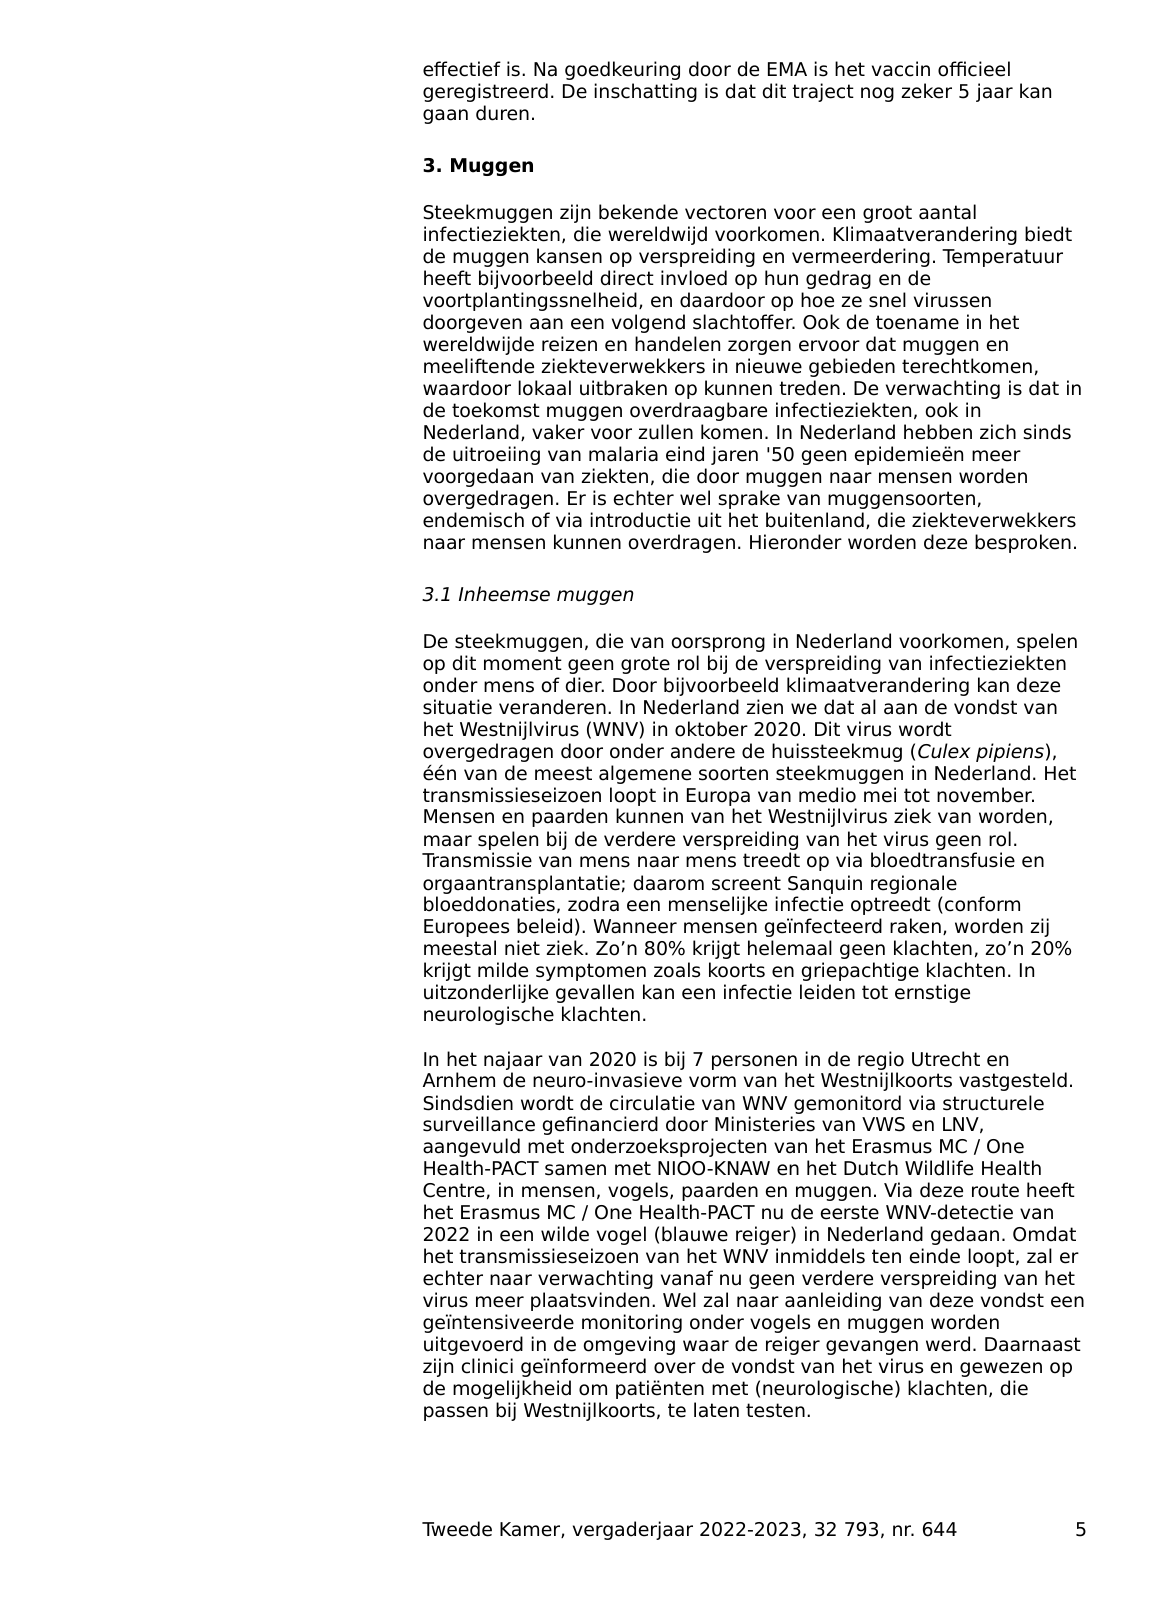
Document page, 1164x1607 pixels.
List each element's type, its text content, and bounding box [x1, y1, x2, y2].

text De steekmuggen, die van oorsprong in Nederland voorkomen, spelen op dit moment geen grote rol bij de verspreiding van infectieziekten onder mens of dier. Door bijvoorbeeld klimaatverandering kan deze situatie veranderen. In Nederland zien we dat al aan de vondst van het Westnijlvirus (WNV) in oktober 2020. Dit virus wordt overgedragen door onder andere de huissteekmug (Culex pipiens), één van de meest algemene soorten steekmuggen in Nederland. Het transmissieseizoen loopt in Europa van medio mei tot november. Mensen en paarden kunnen van het Westnijlvirus ziek van worden, maar spelen bij de verdere verspreiding van het virus geen rol. Transmissie van mens naar mens treedt op via bloedtransfusie en orgaantransplantatie; daarom screent Sanquin regionale bloeddonaties, zodra een menselijke infectie optreedt (conform Europees beleid). Wanneer mensen geïnfecteerd raken, worden zij meestal niet ziek. Zo’n 80% krijgt helemaal geen klachten, zo’n 20% krijgt milde symptomen zoals koorts en griepachtige klachten. In uitzonderlijke gevallen kan een infectie leiden tot ernstige neurologische klachten. [422, 631, 1087, 1026]
text effectief is. Na goedkeuring door de EMA is het vaccin officieel geregistreerd. De inschatting is dat dit traject nog zeker 5 jaar kan gaan duren. [422, 59, 1087, 125]
text Steekmuggen zijn bekende vectoren voor een groot aantal infectieziekten, die wereldwijd voorkomen. Klimaatverandering biedt de muggen kansen op verspreiding en vermeerdering. Temperatuur heeft bijvoorbeeld direct invloed op hun gedrag en de voortplantingssnelheid, en daardoor op hoe ze snel virussen doorgeven aan een volgend slachtoffer. Ook de toename in het wereldwijde reizen en handelen zorgen ervoor dat muggen en meeliftende ziekteverwekkers in nieuwe gebieden terechtkomen, waardoor lokaal uitbraken op kunnen treden. De verwachting is dat in de toekomst muggen overdraagbare infectieziekten, ook in Nederland, vaker voor zullen komen. In Nederland hebben zich sinds de uitroeiing van malaria eind jaren '50 geen epidemieën meer voorgedaan van ziekten, die door muggen naar mensen worden overgedragen. Er is echter wel sprake van muggensoorten, endemisch of via introductie uit het buitenland, die ziekteverwekkers naar mensen kunnen overdragen. Hieronder worden deze besproken. [422, 202, 1087, 554]
text In het najaar van 2020 is bij 7 personen in de regio Utrecht en Arnhem de neuro-invasieve vorm van het Westnijlkoorts vastgesteld. Sindsdien wordt de circulatie van WNV gemonitord via structurele surveillance gefinancierd door Ministeries van VWS en LNV, aangevuld met onderzoeksprojecten van het Erasmus MC / One Health-PACT samen met NIOO-KNAW en het Dutch Wildlife Health Centre, in mensen, vogels, paarden en muggen. Via deze route heeft het Erasmus MC / One Health-PACT nu de eerste WNV-detectie van 2022 in een wilde vogel (blauwe reiger) in Nederland gedaan. Omdat het transmissieseizoen van het WNV inmiddels ten einde loopt, zal er echter naar verwachting vanaf nu geen verdere verspreiding van het virus meer plaatsvinden. Wel zal naar aanleiding van deze vondst een geïntensiveerde monitoring onder vogels en muggen worden uitgevoerd in de omgeving waar de reiger gevangen werd. Daarnaast zijn clinici geïnformeerd over de vondst van het virus en gewezen op de mogelijkheid om patiënten met (neurologische) klachten, die passen bij Westnijlkoorts, te laten testen. [422, 1048, 1087, 1422]
subtitle 3. Muggen [422, 155, 1087, 177]
subtitle 3.1 Inheemse muggen [422, 584, 1087, 606]
